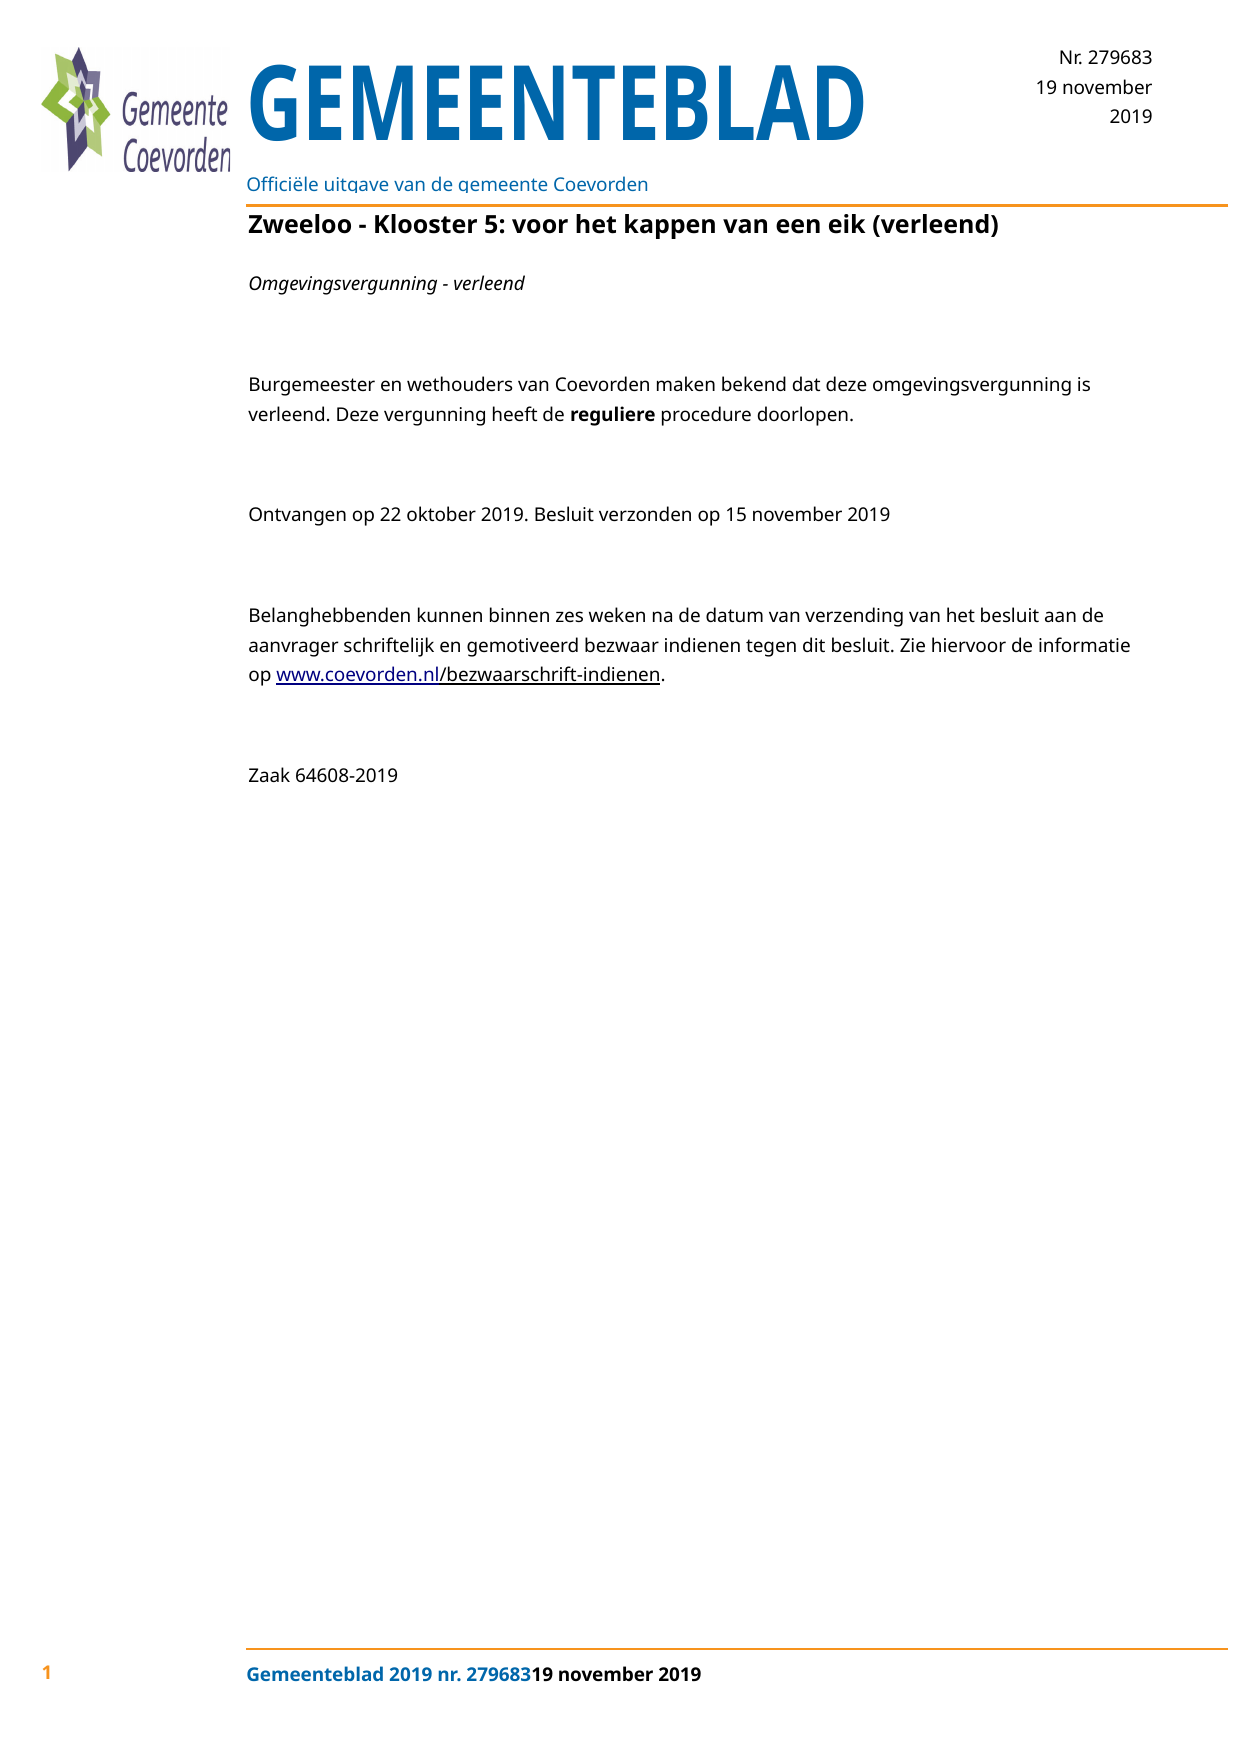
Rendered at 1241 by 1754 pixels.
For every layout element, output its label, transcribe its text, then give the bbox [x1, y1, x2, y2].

text Zweeloo - Klooster 5: voor het kappen van een eik (verleend) [248, 207, 1152, 241]
picture [41, 47, 231, 172]
text Burgemeester en wethouders van Coevorden maken bekend dat deze omgevingsvergunning is verleend. Deze vergunning heeft de reguliere procedure doorlopen. [248, 371, 1152, 426]
text Belanghebbenden kunnen binnen zes weken na de datum van verzending van het besluit aan de aanvrager schriftelijk en gemotiveerd bezwaar indienen tegen dit besluit. Zie hiervoor de informatie op www.coevorden.nl/bezwaarschrift-indienen. [248, 602, 1152, 687]
text Omgevingsvergunning - verleend [248, 270, 1152, 296]
text Ontvangen op 22 oktober 2019. Besluit verzonden op 15 november 2019 [248, 502, 1152, 527]
text Zaak 64608-2019 [248, 762, 1152, 788]
